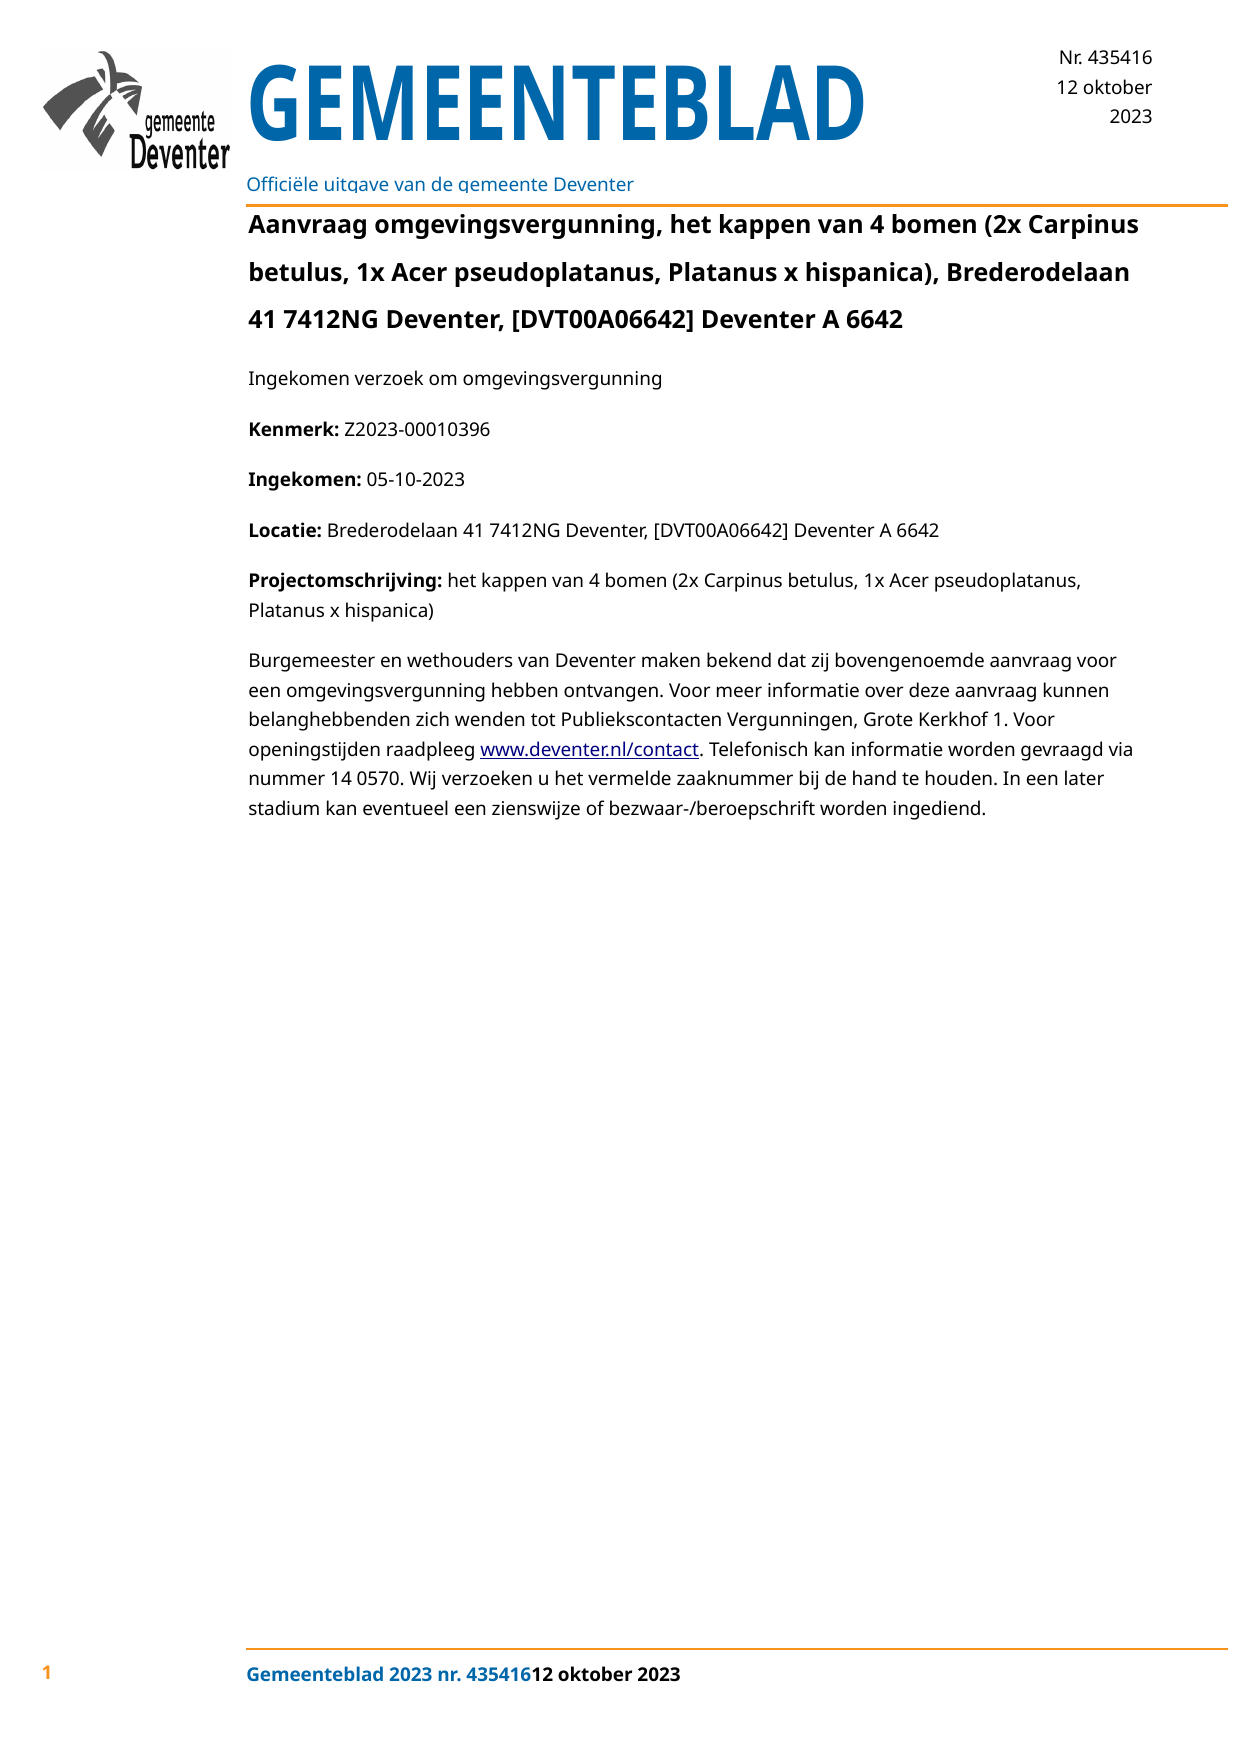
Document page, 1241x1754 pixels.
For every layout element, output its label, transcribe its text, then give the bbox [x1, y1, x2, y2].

picture [41, 47, 231, 172]
text Kenmerk: Z2023-00010396 [248, 416, 1152, 442]
text Aanvraag omgevingsvergunning, het kappen van 4 bomen (2x Carpinus betulus, 1x Acer pseudoplatanus, Platanus x hispanica), Brederodelaan 41 7412NG Deventer, [DVT00A06642] Deventer A 6642 [248, 207, 1152, 336]
text Locatie: Brederodelaan 41 7412NG Deventer, [DVT00A06642] Deventer A 6642 [248, 517, 1152, 542]
text Ingekomen: 05-10-2023 [248, 466, 1152, 492]
text Ingekomen verzoek om omgevingsvergunning [248, 366, 1152, 391]
text Projectomschrijving: het kappen van 4 bomen (2x Carpinus betulus, 1x Acer pseudoplatanus, Platanus x hispanica) [248, 567, 1152, 622]
text Burgemeester en wethouders van Deventer maken bekend dat zij bovengenoemde aanvraag voor een omgevingsvergunning hebben ontvangen. Voor meer informatie over deze aanvraag kunnen belanghebbenden zich wenden tot Publiekscontacten Vergunningen, Grote Kerkhof 1. Voor openingstijden raadpleeg www.deventer.nl/contact. Telefonisch kan informatie worden gevraagd via nummer 14 0570. Wij verzoeken u het vermelde zaaknummer bij de hand te houden. In een later stadium kan eventueel een zienswijze of bezwaar-/beroepschrift worden ingediend. [248, 647, 1152, 821]
